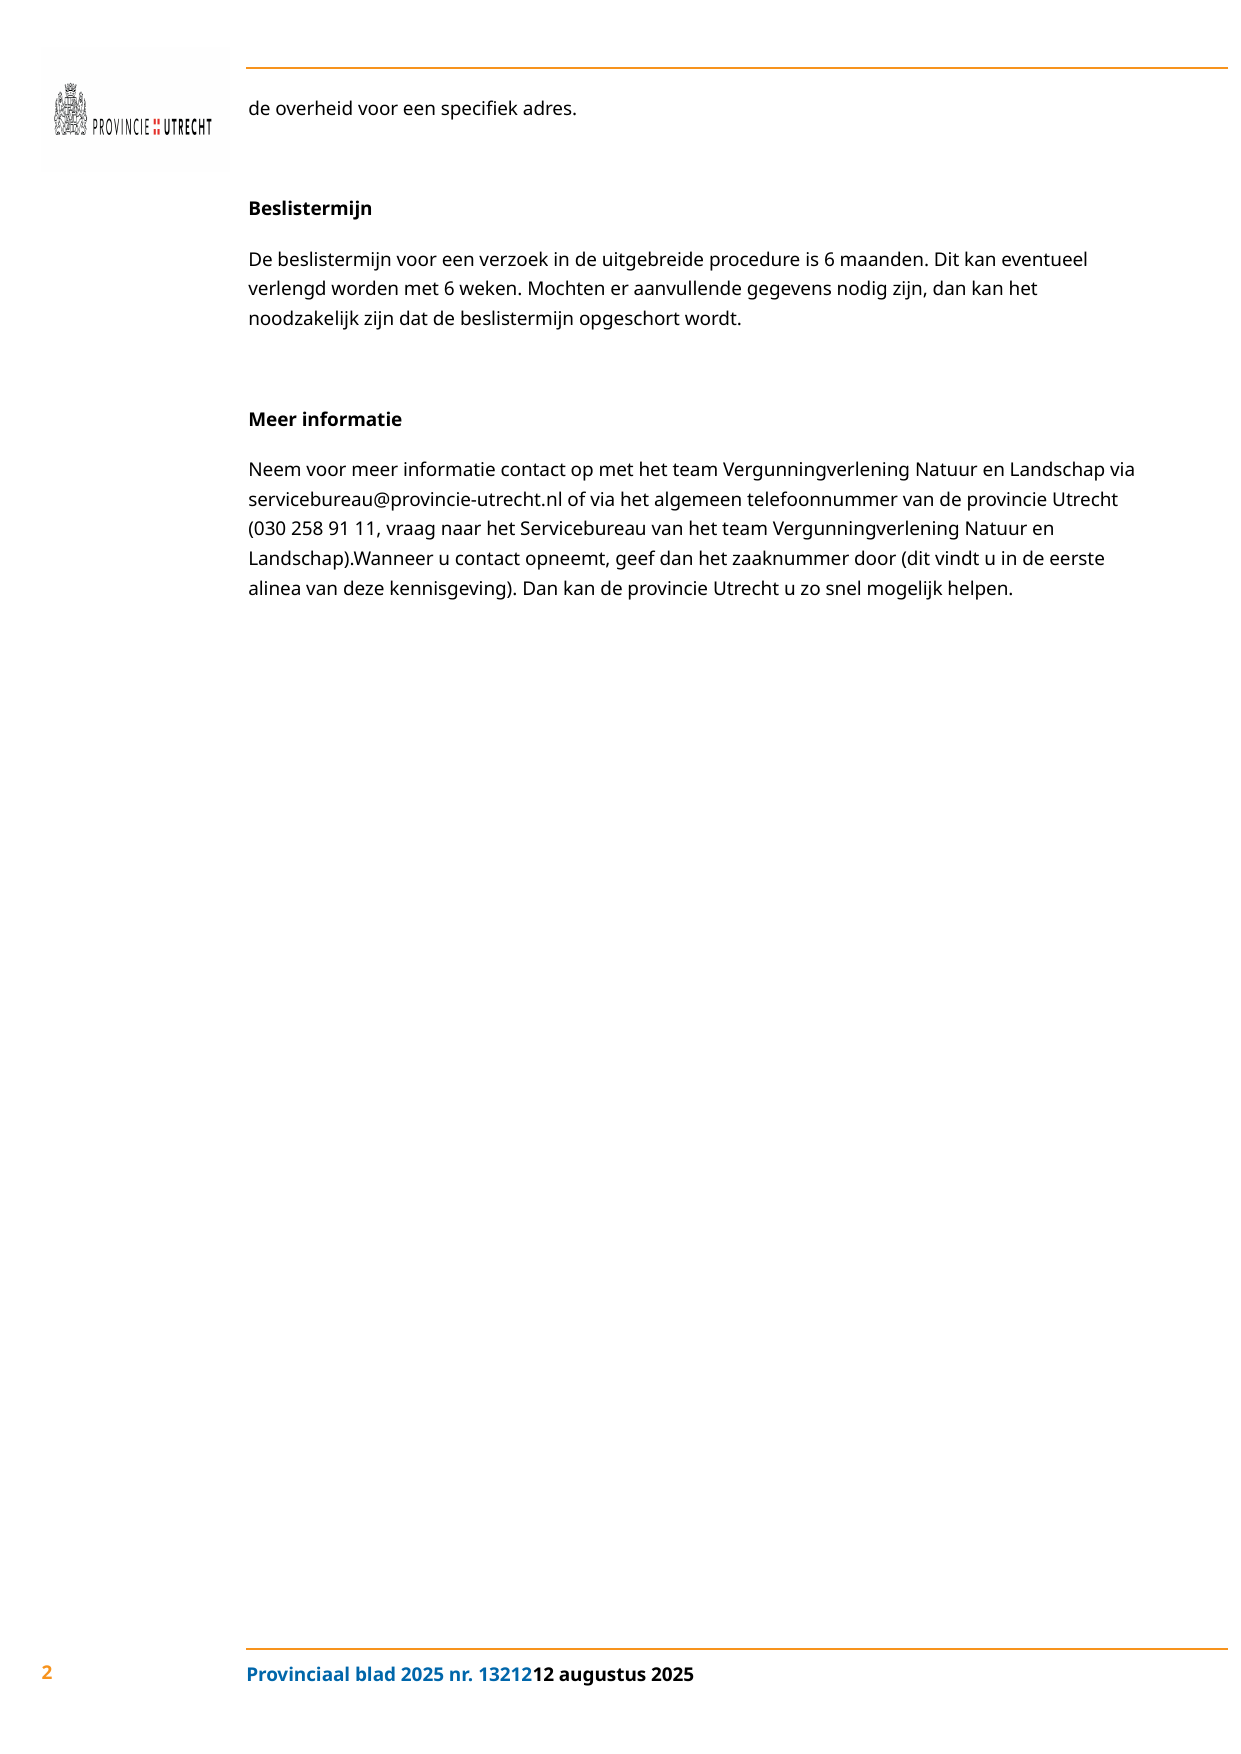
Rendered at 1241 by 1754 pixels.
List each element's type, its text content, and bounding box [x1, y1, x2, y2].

text de overheid voor een specifiek adres. [248, 95, 1152, 121]
text De beslistermijn voor een verzoek in de uitgebreide procedure is 6 maanden. Dit kan eventueel verlengd worden met 6 weken. Mochten er aanvullende gegevens nodig zijn, dan kan het noodzakelijk zijn dat de beslistermijn opgeschort wordt. [248, 246, 1152, 331]
picture [41, 47, 231, 172]
text Neem voor meer informatie contact op met het team Vergunningverlening Natuur en Landschap via servicebureau@provincie-utrecht.nl of via het algemeen telefoonnummer van de provincie Utrecht (030 258 91 11, vraag naar het Servicebureau van het team Vergunningverlening Natuur en Landschap).Wanneer u contact opneemt, geef dan het zaaknummer door (dit vindt u in de eerste alinea van deze kennisgeving). Dan kan de provincie Utrecht u zo snel mogelijk helpen. [248, 456, 1152, 601]
text Beslistermijn [248, 196, 1152, 221]
text Meer informatie [248, 406, 1152, 432]
